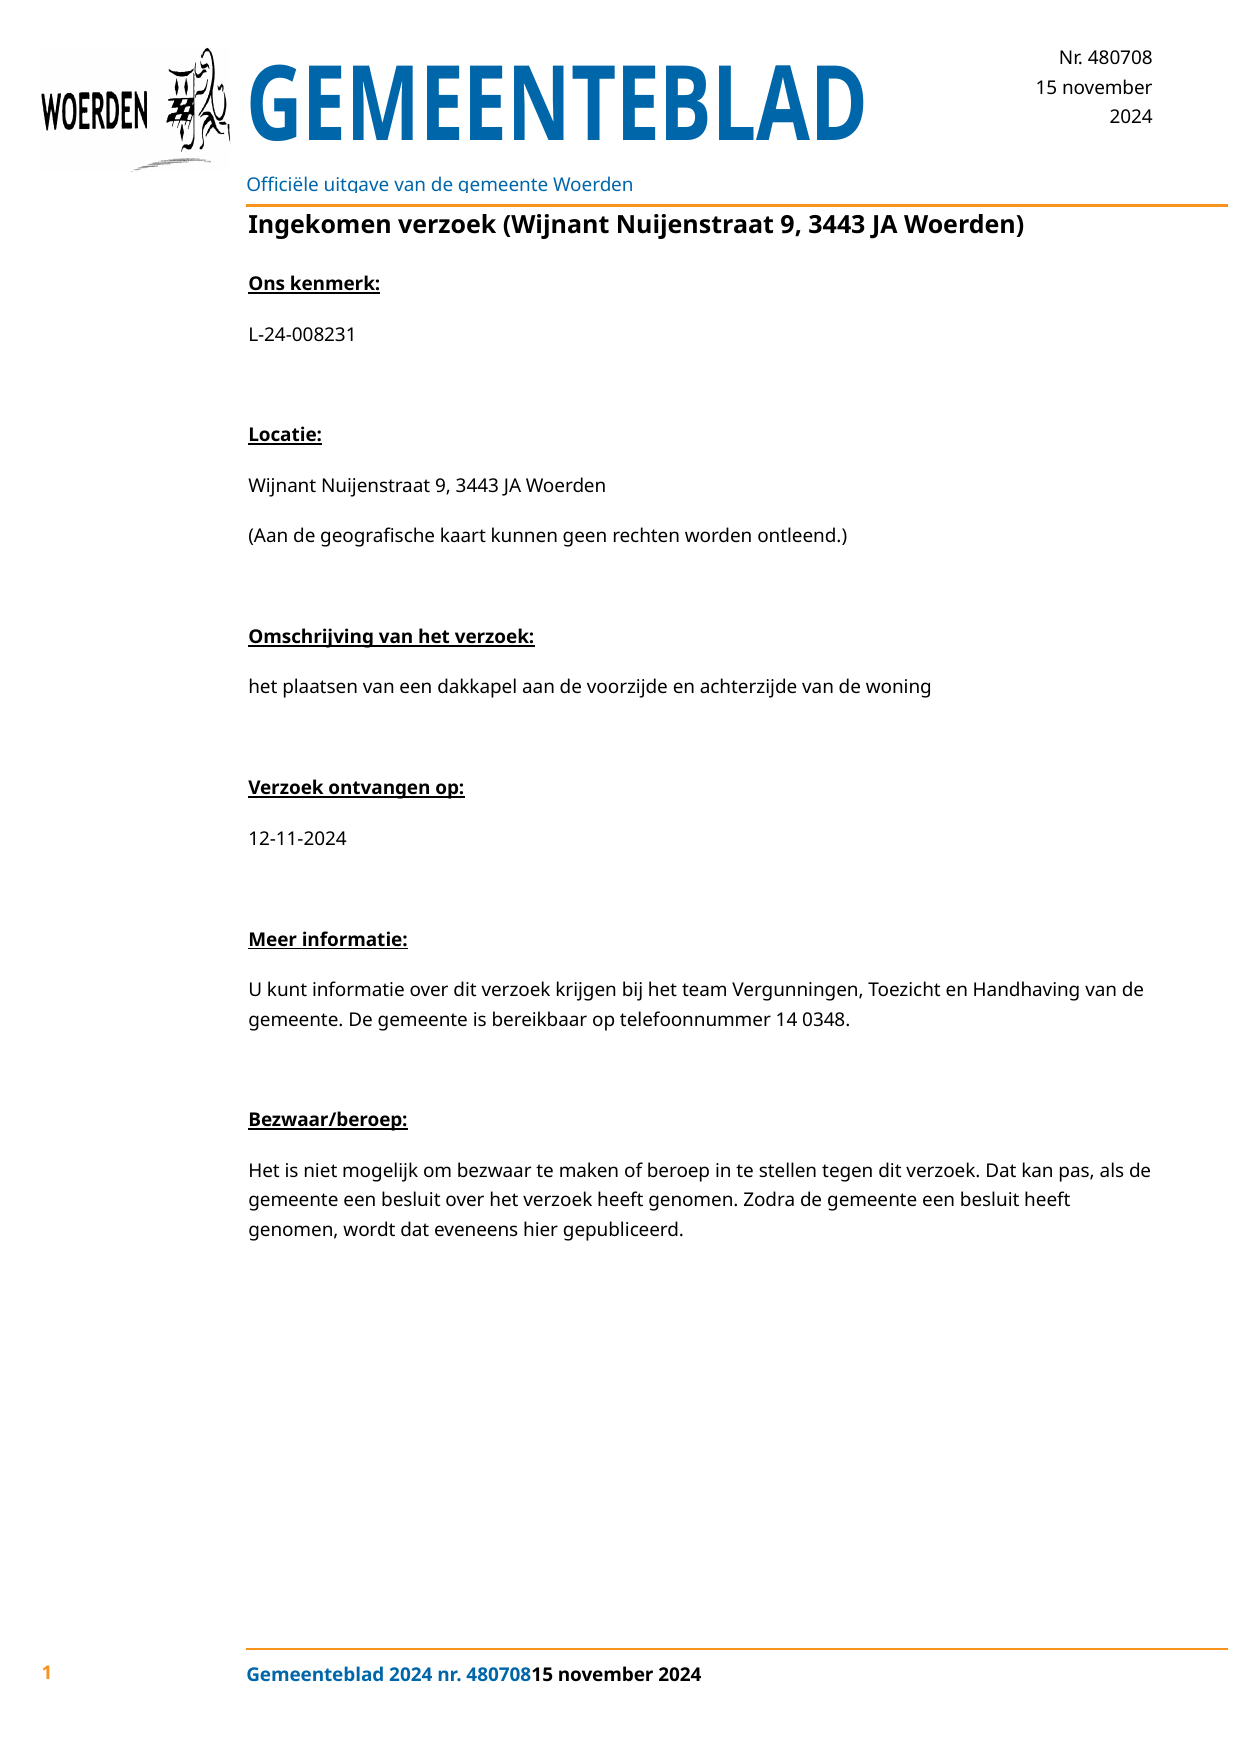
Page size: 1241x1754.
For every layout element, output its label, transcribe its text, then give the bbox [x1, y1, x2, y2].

text 12-11-2024 [248, 825, 1152, 851]
text Wijnant Nuijenstraat 9, 3443 JA Woerden [248, 472, 1152, 498]
text Ingekomen verzoek (Wijnant Nuijenstraat 9, 3443 JA Woerden) [248, 207, 1152, 241]
text Ons kenmerk: [248, 270, 1152, 296]
text Locatie: [248, 422, 1152, 447]
text (Aan de geografische kaart kunnen geen rechten worden ontleend.) [248, 522, 1152, 548]
text U kunt informatie over dit verzoek krijgen bij het team Vergunningen, Toezicht en Handhaving van de gemeente. De gemeente is bereikbaar op telefoonnummer 14 0348. [248, 976, 1152, 1031]
text Het is niet mogelijk om bezwaar te maken of beroep in te stellen tegen dit verzoek. Dat kan pas, als de gemeente een besluit over het verzoek heeft genomen. Zodra de gemeente een besluit heeft genomen, wordt dat eveneens hier gepubliceerd. [248, 1157, 1152, 1242]
text L-24-008231 [248, 321, 1152, 346]
text Meer informatie: [248, 926, 1152, 951]
text het plaatsen van een dakkapel aan de voorzijde en achterzijde van de woning [248, 674, 1152, 699]
picture [41, 47, 231, 172]
text Verzoek ontvangen op: [248, 774, 1152, 800]
text Omschrijving van het verzoek: [248, 623, 1152, 649]
text Bezwaar/beroep: [248, 1107, 1152, 1132]
